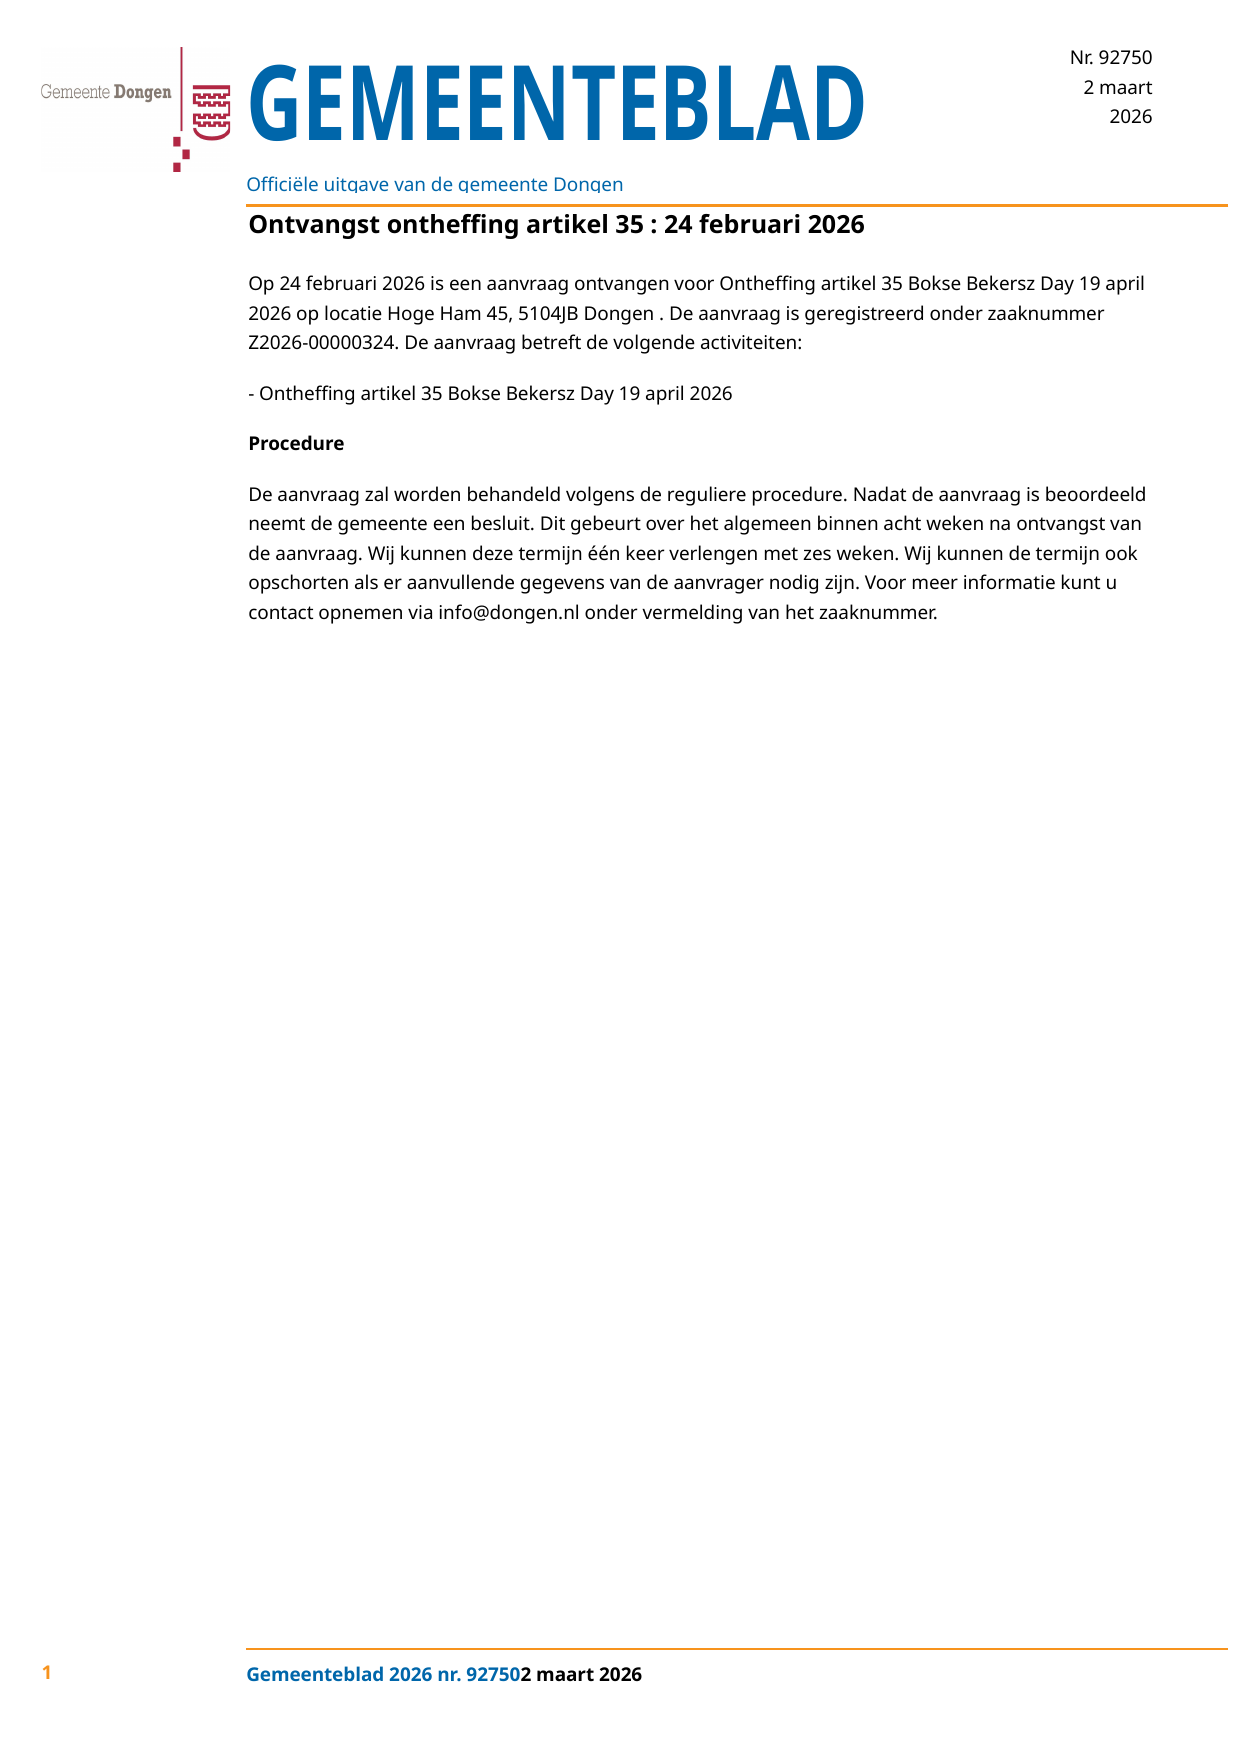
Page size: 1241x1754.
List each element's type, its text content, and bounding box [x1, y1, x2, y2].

text Procedure [248, 430, 1152, 456]
text Ontvangst ontheffing artikel 35 : 24 februari 2026 [248, 207, 1152, 241]
text - Ontheffing artikel 35 Bokse Bekersz Day 19 april 2026 [248, 380, 1152, 406]
text De aanvraag zal worden behandeld volgens de reguliere procedure. Nadat de aanvraag is beoordeeld neemt de gemeente een besluit. Dit gebeurt over het algemeen binnen acht weken na ontvangst van de aanvraag. Wij kunnen deze termijn één keer verlengen met zes weken. Wij kunnen de termijn ook opschorten als er aanvullende gegevens van de aanvrager nodig zijn. Voor meer informatie kunt u contact opnemen via info@dongen.nl onder vermelding van het zaaknummer. [248, 481, 1152, 625]
text Op 24 februari 2026 is een aanvraag ontvangen voor Ontheffing artikel 35 Bokse Bekersz Day 19 april 2026 op locatie Hoge Ham 45, 5104JB Dongen . De aanvraag is geregistreerd onder zaaknummer Z2026-00000324. De aanvraag betreft de volgende activiteiten: [248, 270, 1152, 355]
picture [41, 47, 231, 172]
